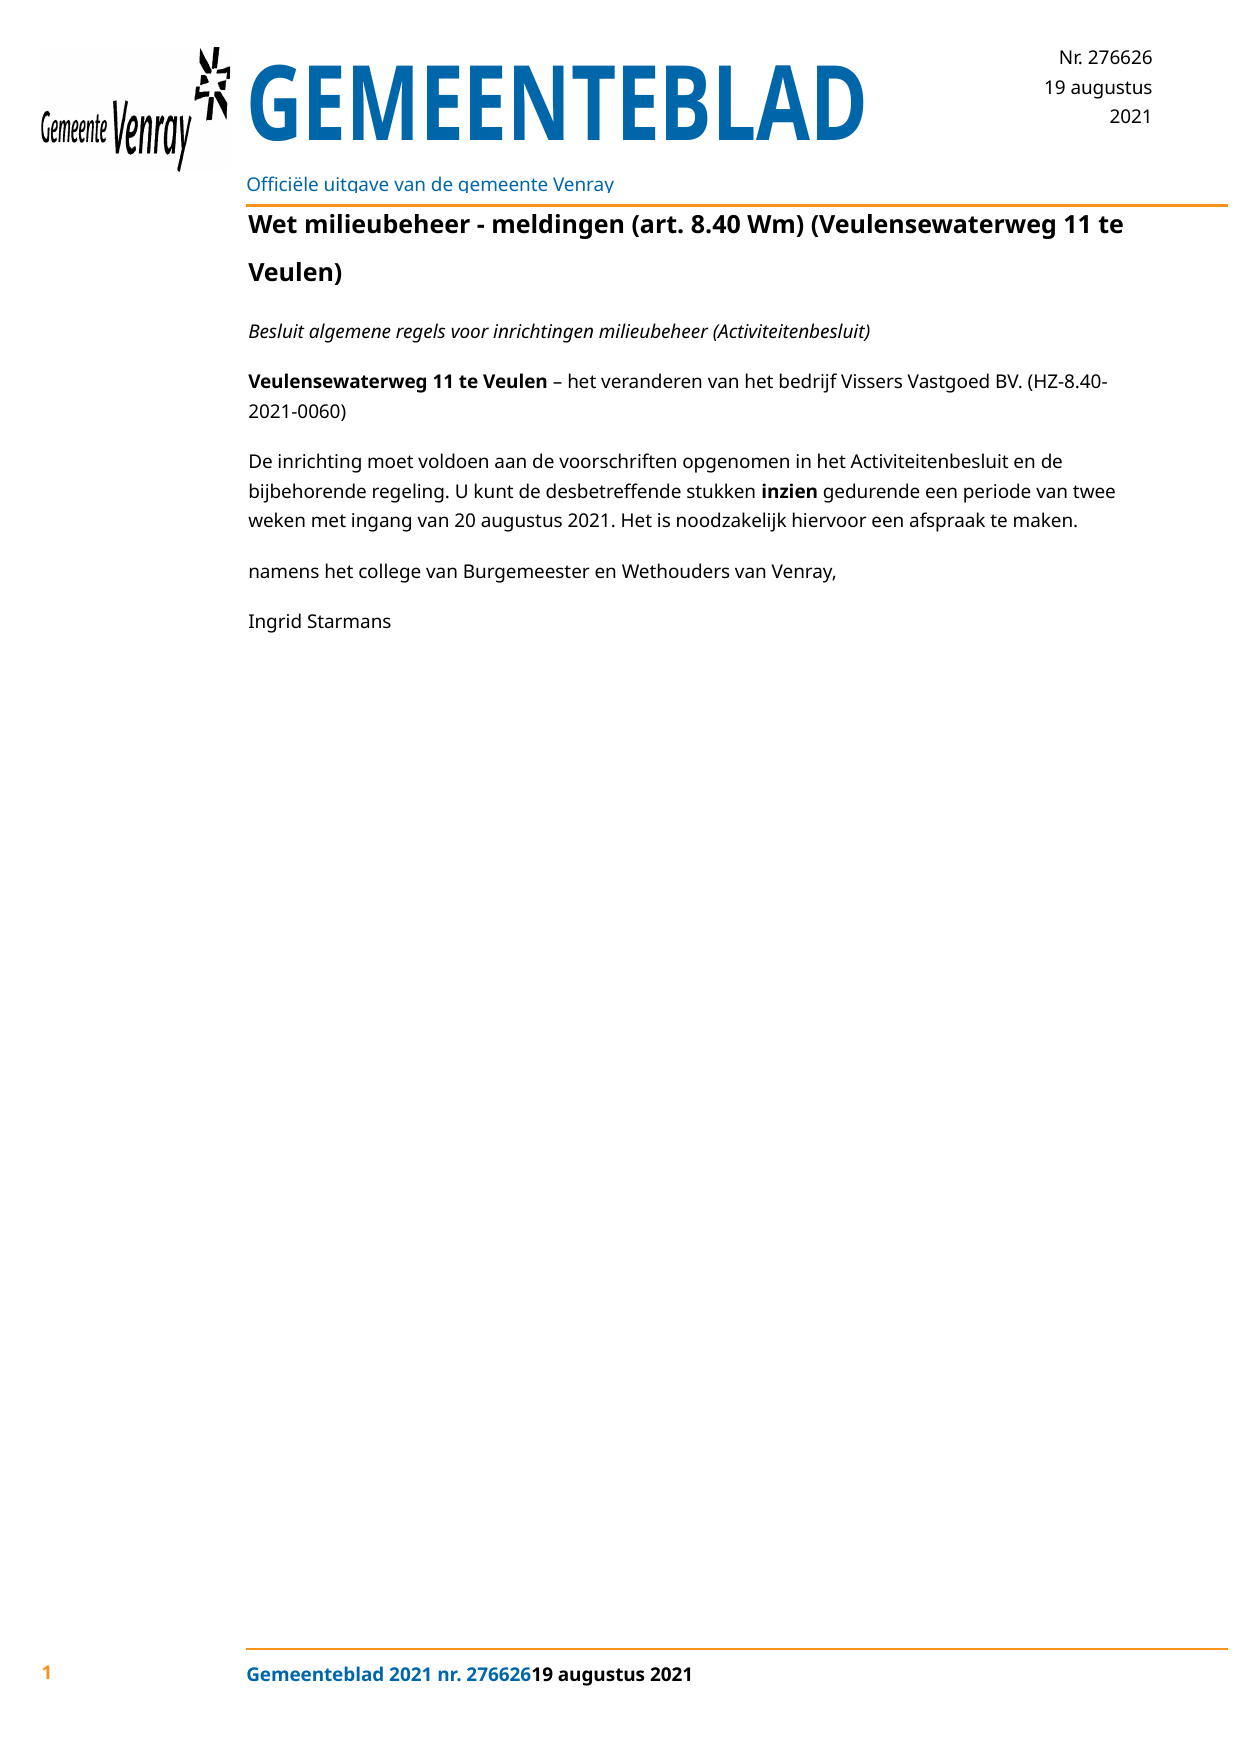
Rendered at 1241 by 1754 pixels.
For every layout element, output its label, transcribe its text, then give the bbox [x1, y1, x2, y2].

text Wet milieubeheer - meldingen (art. 8.40 Wm) (Veulensewaterweg 11 te Veulen) [248, 207, 1152, 288]
text De inrichting moet voldoen aan de voorschriften opgenomen in het Activiteitenbesluit en de bijbehorende regeling. U kunt de desbetreffende stukken inzien gedurende een periode van twee weken met ingang van 20 augustus 2021. Het is noodzakelijk hiervoor een afspraak te maken. [248, 448, 1152, 533]
text namens het college van Burgemeester en Wethouders van Venray, [248, 558, 1152, 584]
text Besluit algemene regels voor inrichtingen milieubeheer (Activiteitenbesluit) [248, 318, 1152, 344]
text Veulensewaterweg 11 te Veulen – het veranderen van het bedrijf Vissers Vastgoed BV. (HZ-8.40-2021-0060) [248, 368, 1152, 424]
text Ingrid Starmans [248, 608, 1152, 634]
picture [41, 47, 231, 172]
